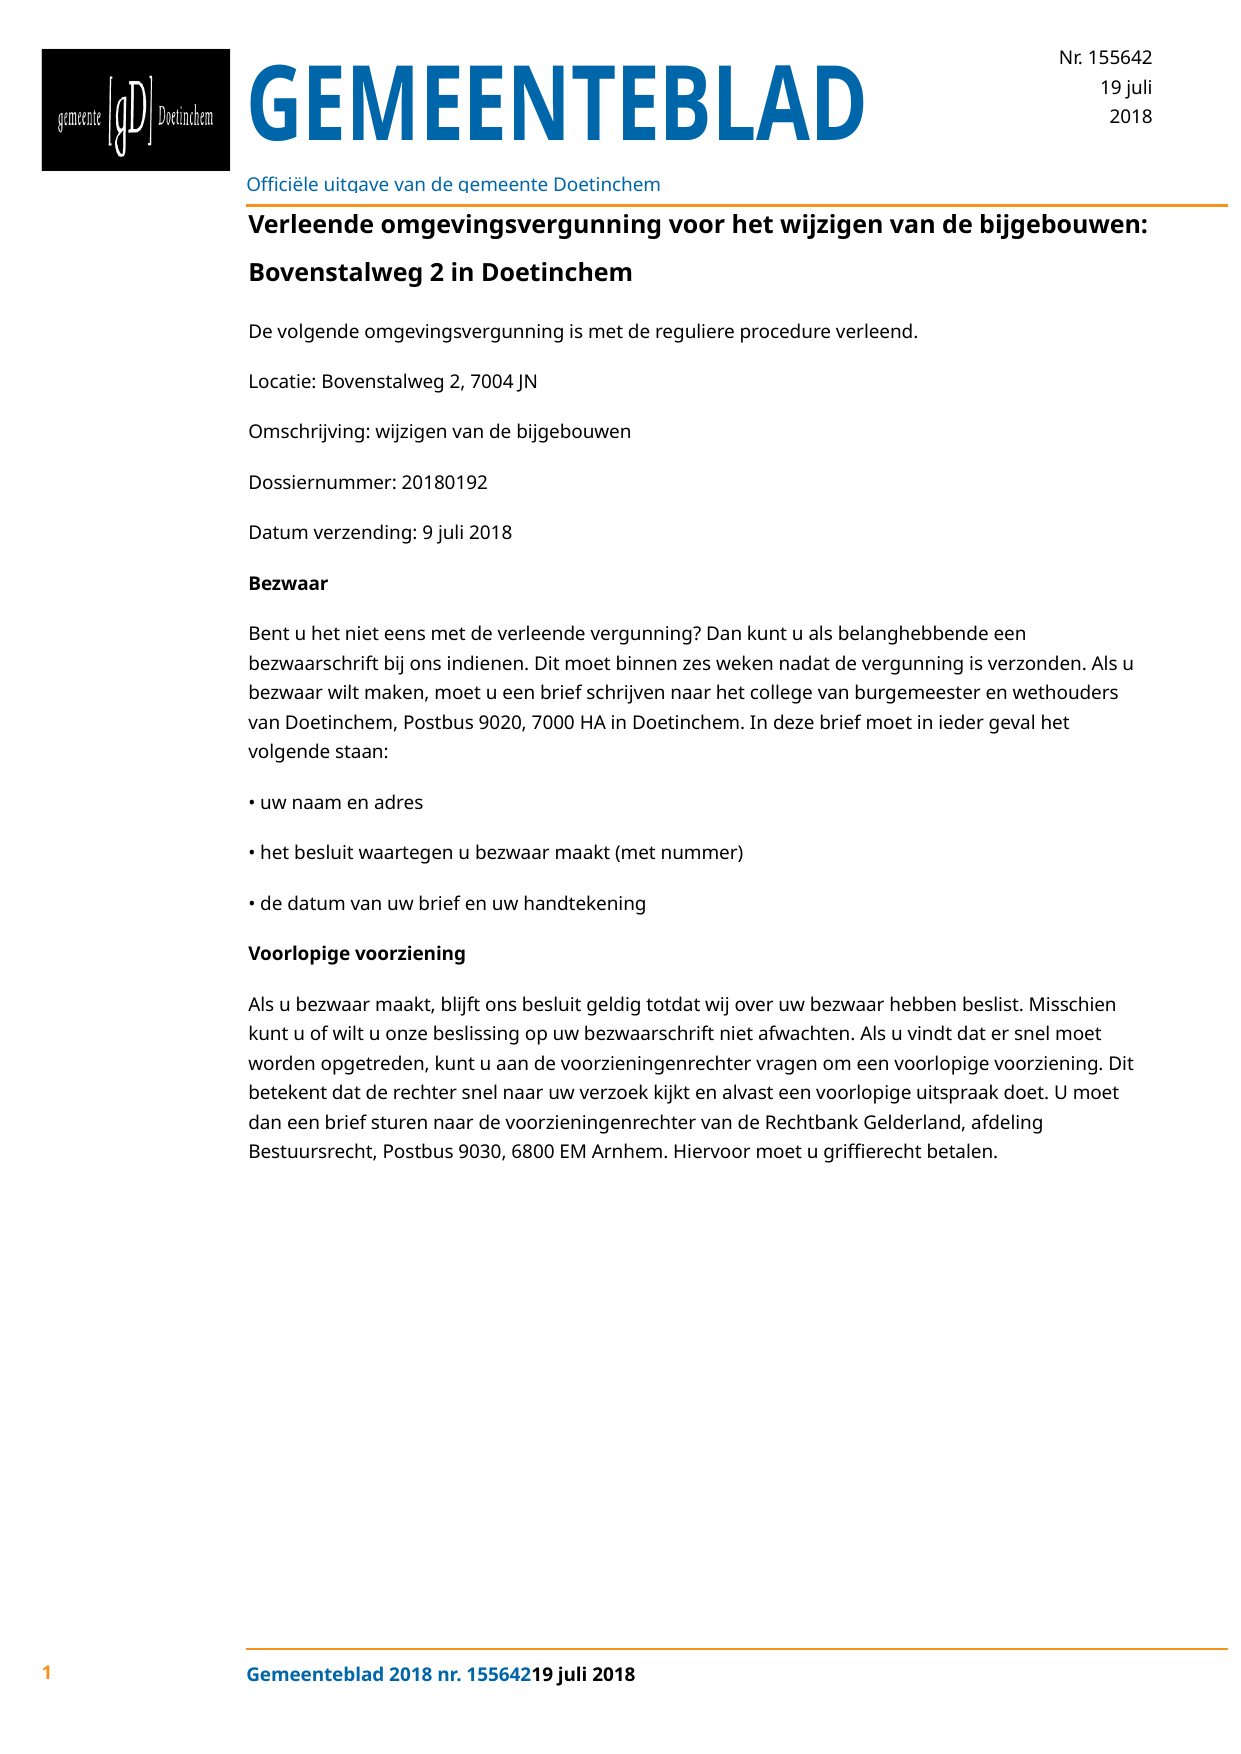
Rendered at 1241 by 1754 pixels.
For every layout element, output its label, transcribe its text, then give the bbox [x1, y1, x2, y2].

text • het besluit waartegen u bezwaar maakt (met nummer) [248, 839, 1152, 865]
text Datum verzending: 9 juli 2018 [248, 519, 1152, 545]
text Bezwaar [248, 570, 1152, 596]
text • de datum van uw brief en uw handtekening [248, 890, 1152, 916]
text • uw naam en adres [248, 789, 1152, 815]
text Locatie: Bovenstalweg 2, 7004 JN [248, 368, 1152, 394]
text Voorlopige voorziening [248, 940, 1152, 966]
text Omschrijving: wijzigen van de bijgebouwen [248, 419, 1152, 444]
text Dossiernummer: 20180192 [248, 469, 1152, 495]
text De volgende omgevingsvergunning is met de reguliere procedure verleend. [248, 318, 1152, 344]
picture [41, 47, 231, 172]
text Bent u het niet eens met de verleende vergunning? Dan kunt u als belanghebbende een bezwaarschrift bij ons indienen. Dit moet binnen zes weken nadat de vergunning is verzonden. Als u bezwaar wilt maken, moet u een brief schrijven naar het college van burgemeester en wethouders van Doetinchem, Postbus 9020, 7000 HA in Doetinchem. In deze brief moet in ieder geval het volgende staan: [248, 620, 1152, 764]
text Verleende omgevingsvergunning voor het wijzigen van de bijgebouwen: Bovenstalweg 2 in Doetinchem [248, 207, 1152, 288]
text Als u bezwaar maakt, blijft ons besluit geldig totdat wij over uw bezwaar hebben beslist. Misschien kunt u of wilt u onze beslissing op uw bezwaarschrift niet afwachten. Als u vindt dat er snel moet worden opgetreden, kunt u aan de voorzieningenrechter vragen om een voorlopige voorziening. Dit betekent dat de rechter snel naar uw verzoek kijkt en alvast een voorlopige uitspraak doet. U moet dan een brief sturen naar de voorzieningenrechter van de Rechtbank Gelderland, afdeling Bestuursrecht, Postbus 9030, 6800 EM Arnhem. Hiervoor moet u griffierecht betalen. [248, 991, 1152, 1164]
